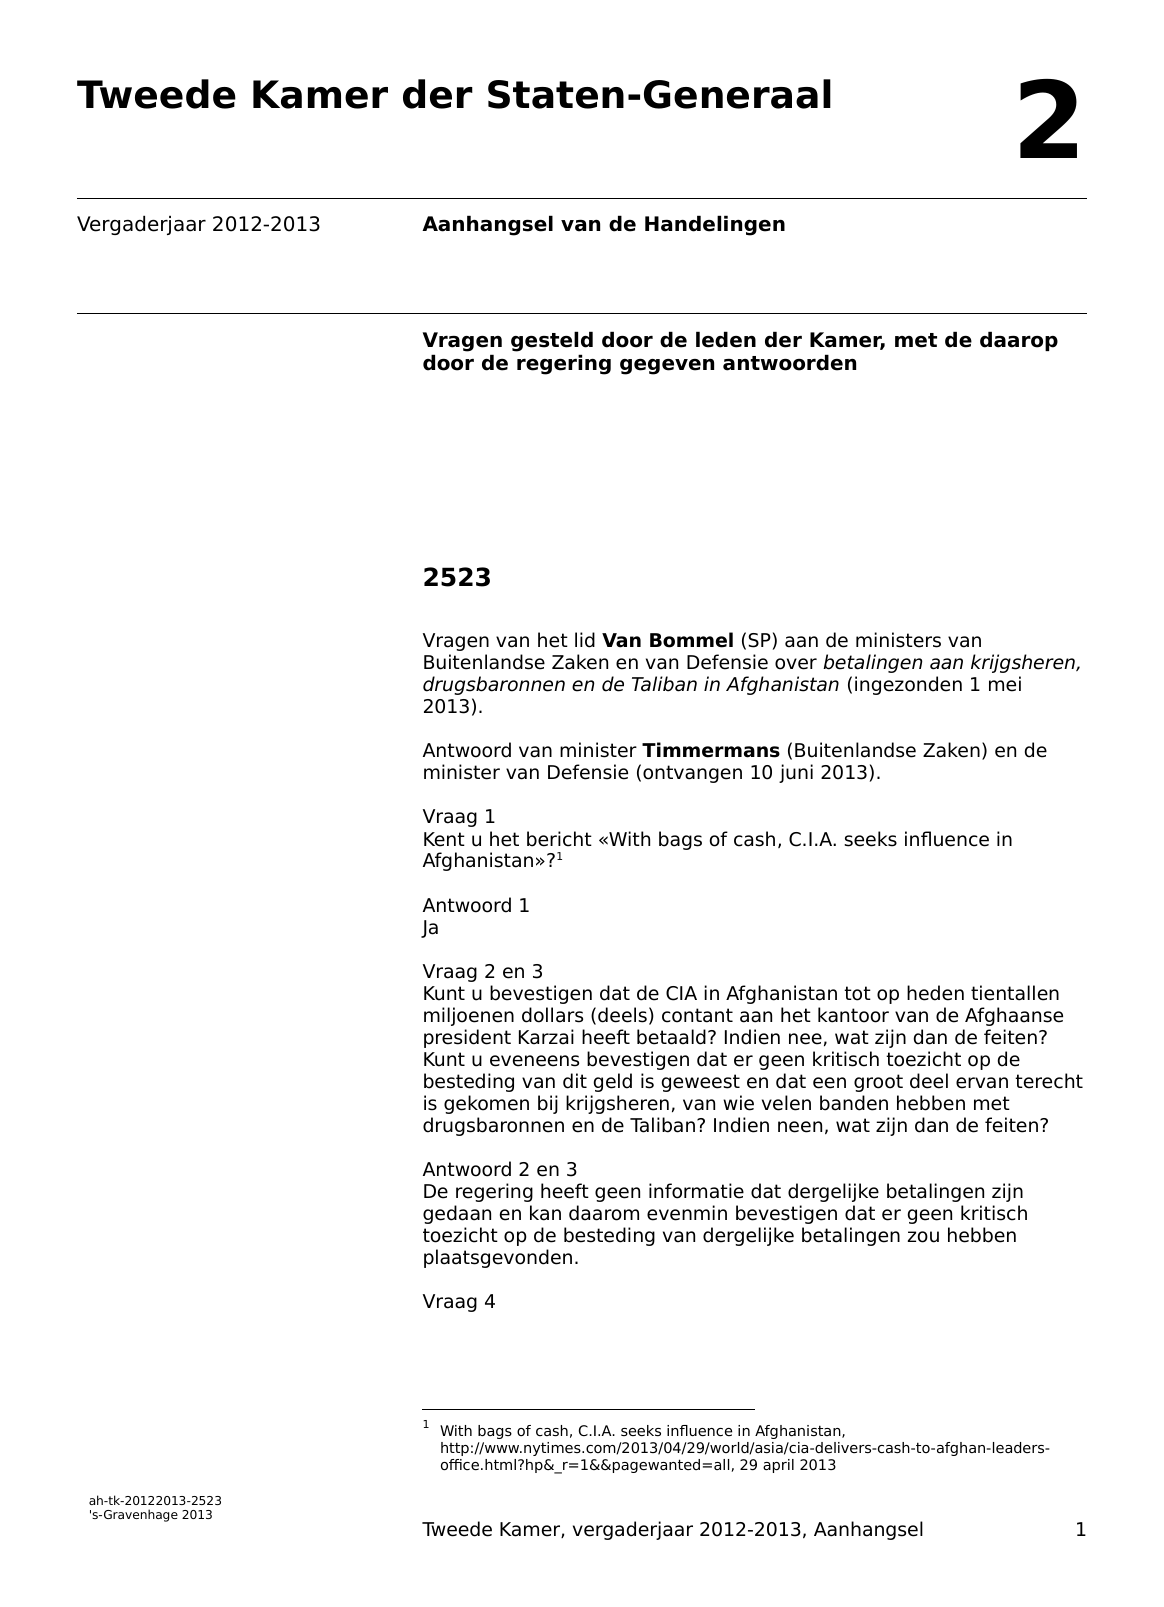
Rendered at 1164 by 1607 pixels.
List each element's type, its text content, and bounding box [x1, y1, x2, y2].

table_cell Aanhangsel van de Handelingen [422, 199, 1087, 313]
text With bags of cash, C.I.A. seeks influence in Afghanistan, http://www.nytimes.com/2013/04/29/world/asia/cia-delivers-cash-to-afghan-leaders-office.html?hp&_r=1&&pagewanted=all, 29 april 2013 [422, 1418, 1087, 1474]
text Ja [422, 917, 1087, 938]
table_cell [77, 314, 422, 375]
table_header 2 [886, 59, 1087, 198]
text Vraag 4 [422, 1291, 1087, 1313]
text Kent u het bericht «With bags of cash, C.I.A. seeks influence in Afghanistan»? [422, 828, 1087, 872]
text Kunt u bevestigen dat de CIA in Afghanistan tot op heden tientallen miljoenen dollars (deels) contant aan het kantoor van de Afghaanse president Karzai heeft betaald? Indien nee, wat zijn dan de feiten? [422, 983, 1087, 1049]
text 's-Gravenhage 2013 [88, 1508, 323, 1522]
text Antwoord 2 en 3 [422, 1159, 1087, 1181]
table_cell Vragen gesteld door de leden der Kamer, met de daarop door de regering gegeven antwoorden [422, 314, 1087, 375]
text 2523 [422, 563, 1087, 592]
text Kunt u eveneens bevestigen dat er geen kritisch toezicht op de besteding van dit geld is geweest en dat een groot deel ervan terecht is gekomen bij krijgsheren, van wie velen banden hebben met drugsbaronnen en de Taliban? Indien neen, wat zijn dan de feiten? [422, 1049, 1087, 1137]
text Vraag 2 en 3 [422, 961, 1087, 983]
table_header Tweede Kamer der Staten-Generaal [77, 59, 886, 198]
text Vragen van het lid Van Bommel (SP) aan de ministers van Buitenlandse Zaken en van Defensie over betalingen aan krijgsheren, drugsbaronnen en de Taliban in Afghanistan (ingezonden 1 mei 2013). [422, 630, 1087, 718]
table_cell Vergaderjaar 2012-2013 [77, 199, 422, 313]
text De regering heeft geen informatie dat dergelijke betalingen zijn gedaan en kan daarom evenmin bevestigen dat er geen kritisch toezicht op de besteding van dergelijke betalingen zou hebben plaatsgevonden. [422, 1181, 1087, 1269]
text Antwoord 1 [422, 894, 1087, 917]
text ah-tk-20122013-2523 [88, 1494, 323, 1508]
text Vraag 1 [422, 806, 1087, 828]
text Antwoord van minister Timmermans (Buitenlandse Zaken) en de minister van Defensie (ontvangen 10 juni 2013). [422, 740, 1087, 784]
